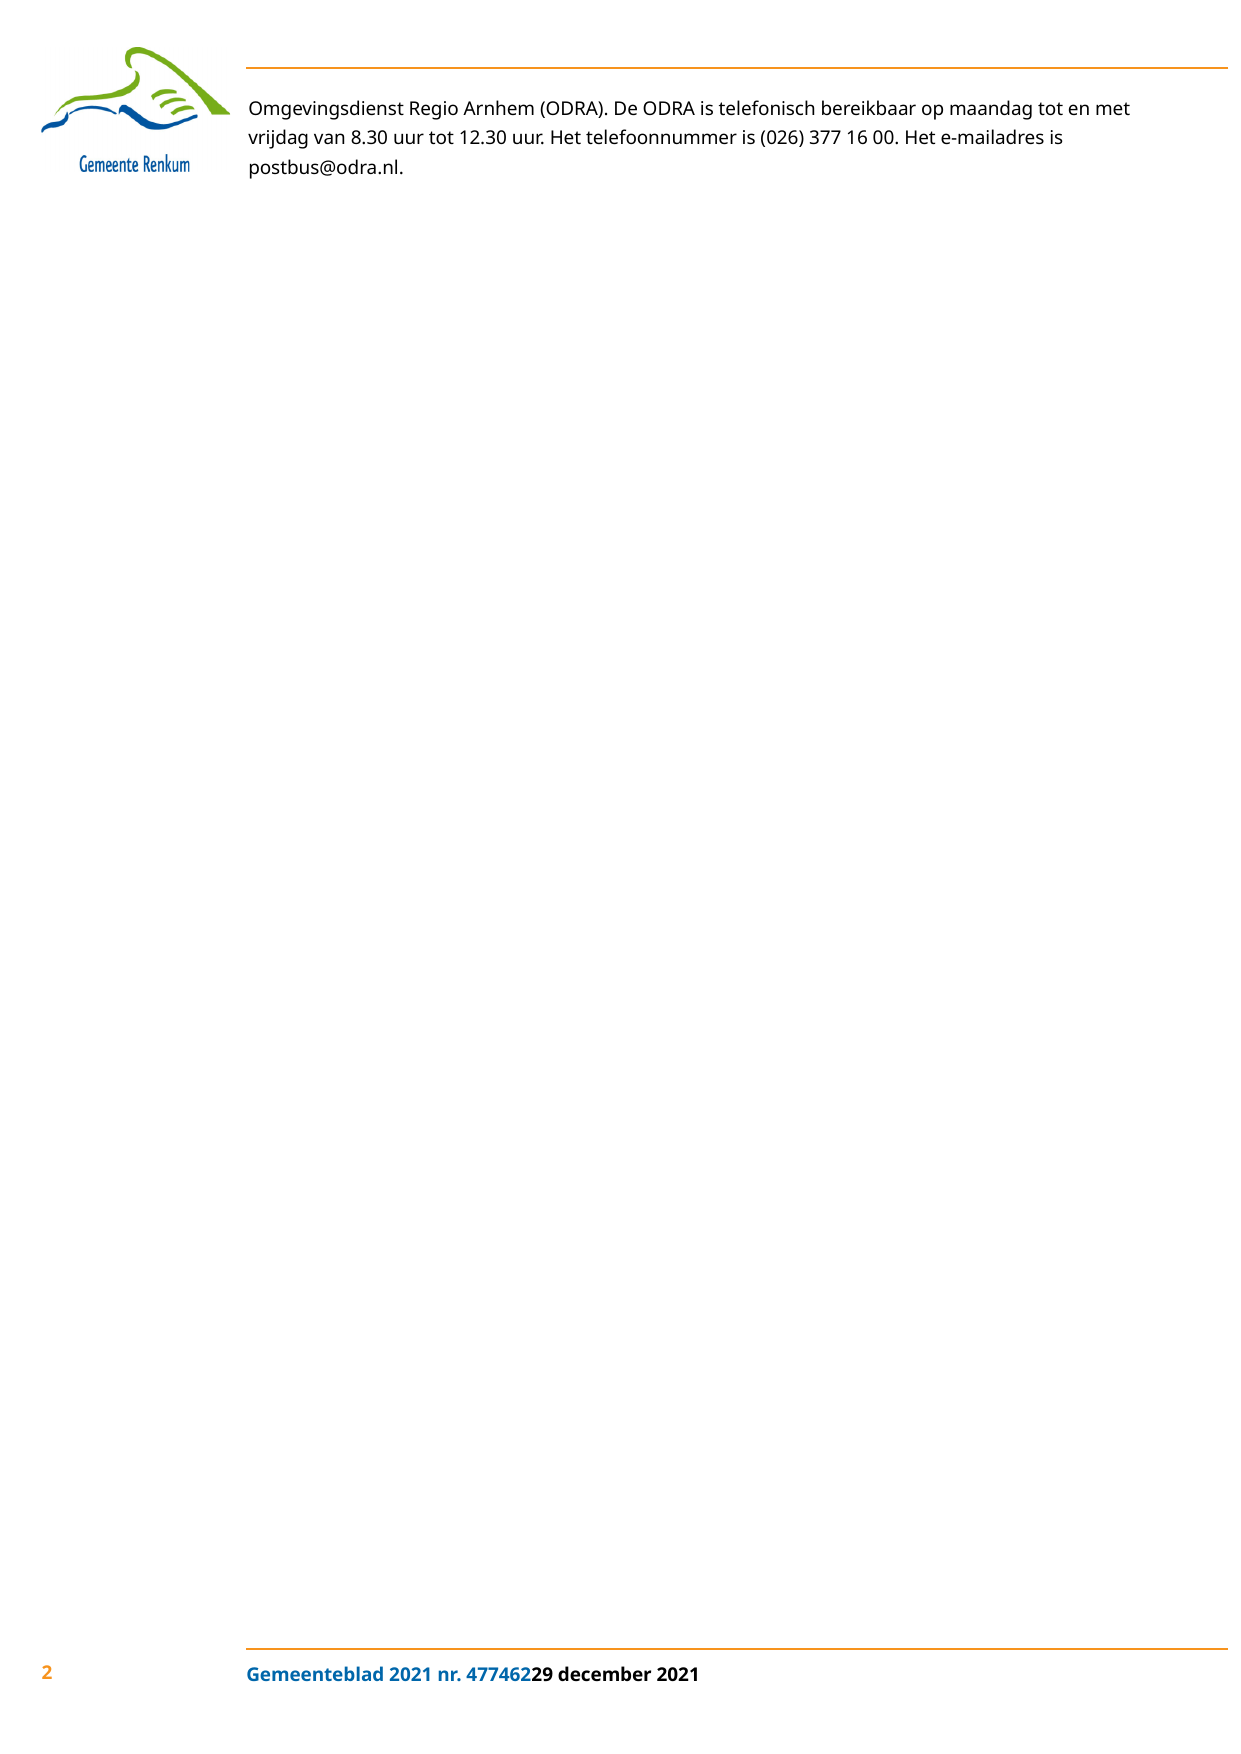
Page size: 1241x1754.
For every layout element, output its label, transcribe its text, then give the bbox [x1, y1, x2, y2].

picture [41, 47, 231, 172]
text Omgevingsdienst Regio Arnhem (ODRA). De ODRA is telefonisch bereikbaar op maandag tot en met vrijdag van 8.30 uur tot 12.30 uur. Het telefoonnummer is (026) 377 16 00. Het e-mailadres is postbus@odra.nl. [248, 95, 1152, 180]
